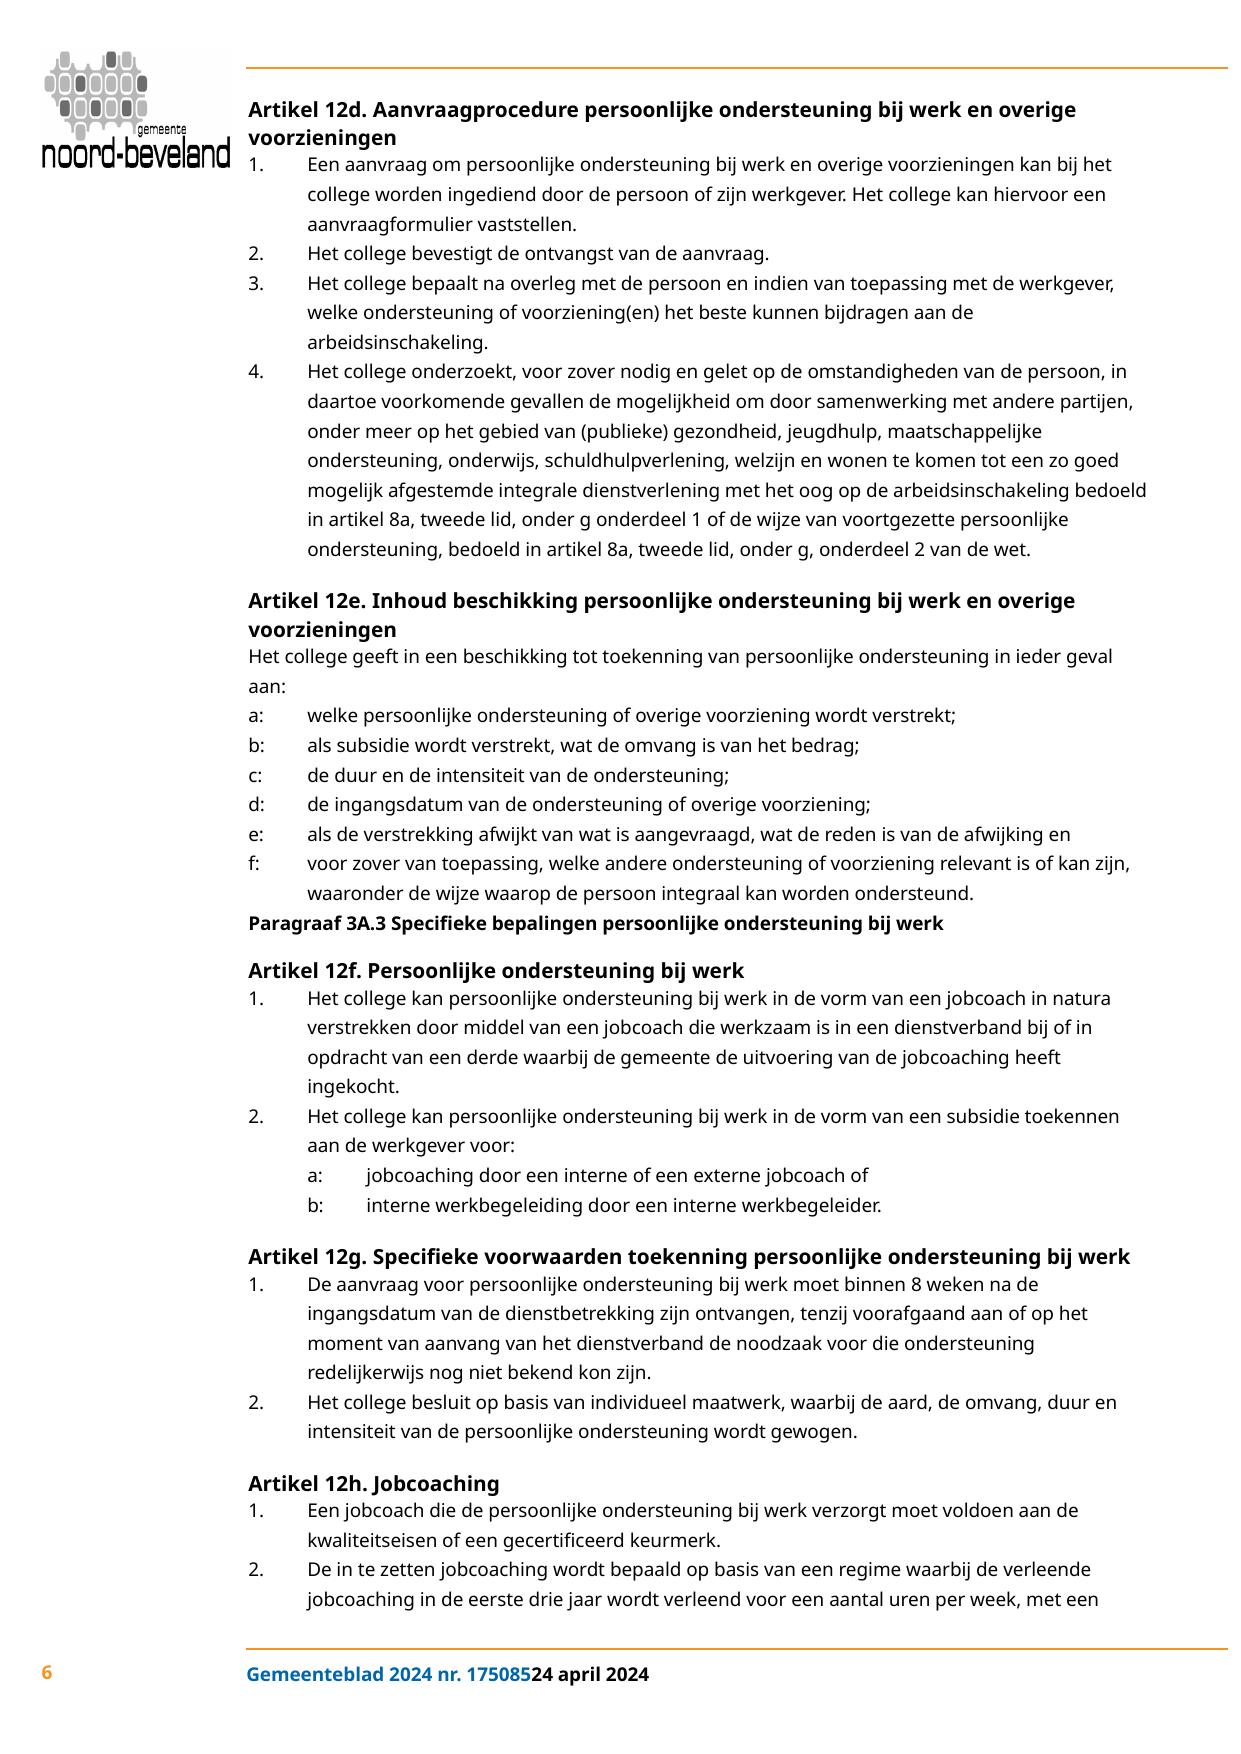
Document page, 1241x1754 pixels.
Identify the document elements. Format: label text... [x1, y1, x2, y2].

text Artikel 12f. Persoonlijke ondersteuning bij werk [248, 956, 1152, 985]
list Het college bevestigt de ontvangst van de aanvraag. [248, 240, 1152, 266]
list welke persoonlijke ondersteuning of overige voorziening wordt verstrekt; [248, 703, 1152, 728]
text Artikel 12h. Jobcoaching [248, 1469, 1152, 1497]
list Het college kan persoonlijke ondersteuning bij werk in de vorm van een subsidie toekennen aan de werkgever voor: [248, 1103, 1152, 1158]
list De in te zetten jobcoaching wordt bepaald op basis van een regime waarbij de verleende jobcoaching in de eerste drie jaar wordt verleend voor een aantal uren per week, met een [248, 1557, 1152, 1612]
picture [41, 47, 231, 172]
list als de verstrekking afwijkt van wat is aangevraagd, wat de reden is van de afwijking en [248, 821, 1152, 847]
text Artikel 12d. Aanvraagprocedure persoonlijke ondersteuning bij werk en overige voorzieningen [248, 95, 1152, 152]
text Artikel 12e. Inhoud beschikking persoonlijke ondersteuning bij werk en overige voorzieningen [248, 587, 1152, 643]
list Het college besluit op basis van individueel maatwerk, waarbij de aard, de omvang, duur en intensiteit van de persoonlijke ondersteuning wordt gewogen. [248, 1389, 1152, 1444]
text Het college geeft in een beschikking tot toekenning van persoonlijke ondersteuning in ieder geval aan: [248, 643, 1152, 699]
list als subsidie wordt verstrekt, wat de omvang is van het bedrag; [248, 732, 1152, 758]
list de duur en de intensiteit van de ondersteuning; [248, 762, 1152, 788]
text Artikel 12g. Specifieke voorwaarden toekenning persoonlijke ondersteuning bij werk [248, 1242, 1152, 1271]
list Een aanvraag om persoonlijke ondersteuning bij werk en overige voorzieningen kan bij het college worden ingediend door de persoon of zijn werkgever. Het college kan hiervoor een aanvraagformulier vaststellen. [248, 152, 1152, 237]
list De aanvraag voor persoonlijke ondersteuning bij werk moet binnen 8 weken na de ingangsdatum van de dienstbetrekking zijn ontvangen, tenzij voorafgaand aan of op het moment van aanvang van het dienstverband de noodzaak voor die ondersteuning redelijkerwijs nog niet bekend kon zijn. [248, 1271, 1152, 1385]
list de ingangsdatum van de ondersteuning of overige voorziening; [248, 791, 1152, 817]
list Het college kan persoonlijke ondersteuning bij werk in de vorm van een jobcoach in natura verstrekken door middel van een jobcoach die werkzaam is in een dienstverband bij of in opdracht van een derde waarbij de gemeente de uitvoering van de jobcoaching heeft ingekocht. [248, 985, 1152, 1099]
list jobcoaching door een interne of een externe jobcoach of [307, 1162, 1152, 1188]
text Paragraaf 3A.3 Specifieke bepalingen persoonlijke ondersteuning bij werk [248, 910, 1152, 936]
list voor zover van toepassing, welke andere ondersteuning of voorziening relevant is of kan zijn, waaronder de wijze waarop de persoon integraal kan worden ondersteund. [248, 851, 1152, 906]
list Het college onderzoekt, voor zover nodig en gelet op de omstandigheden van de persoon, in daartoe voorkomende gevallen de mogelijkheid om door samenwerking met andere partijen, onder meer op het gebied van (publieke) gezondheid, jeugdhulp, maatschappelijke ondersteuning, onderwijs, schuldhulpverlening, welzijn en wonen te komen tot een zo goed mogelijk afgestemde integrale dienstverlening met het oog op de arbeidsinschakeling bedoeld in artikel 8a, tweede lid, onder g onderdeel 1 of de wijze van voortgezette persoonlijke ondersteuning, bedoeld in artikel 8a, tweede lid, onder g, onderdeel 2 van de wet. [248, 359, 1152, 562]
list interne werkbegeleiding door een interne werkbegeleider. [307, 1192, 1152, 1218]
list Het college bepaalt na overleg met de persoon en indien van toepassing met de werkgever, welke ondersteuning of voorziening(en) het beste kunnen bijdragen aan de arbeidsinschakeling. [248, 270, 1152, 355]
list Een jobcoach die de persoonlijke ondersteuning bij werk verzorgt moet voldoen aan de kwaliteitseisen of een gecertificeerd keurmerk. [248, 1497, 1152, 1553]
